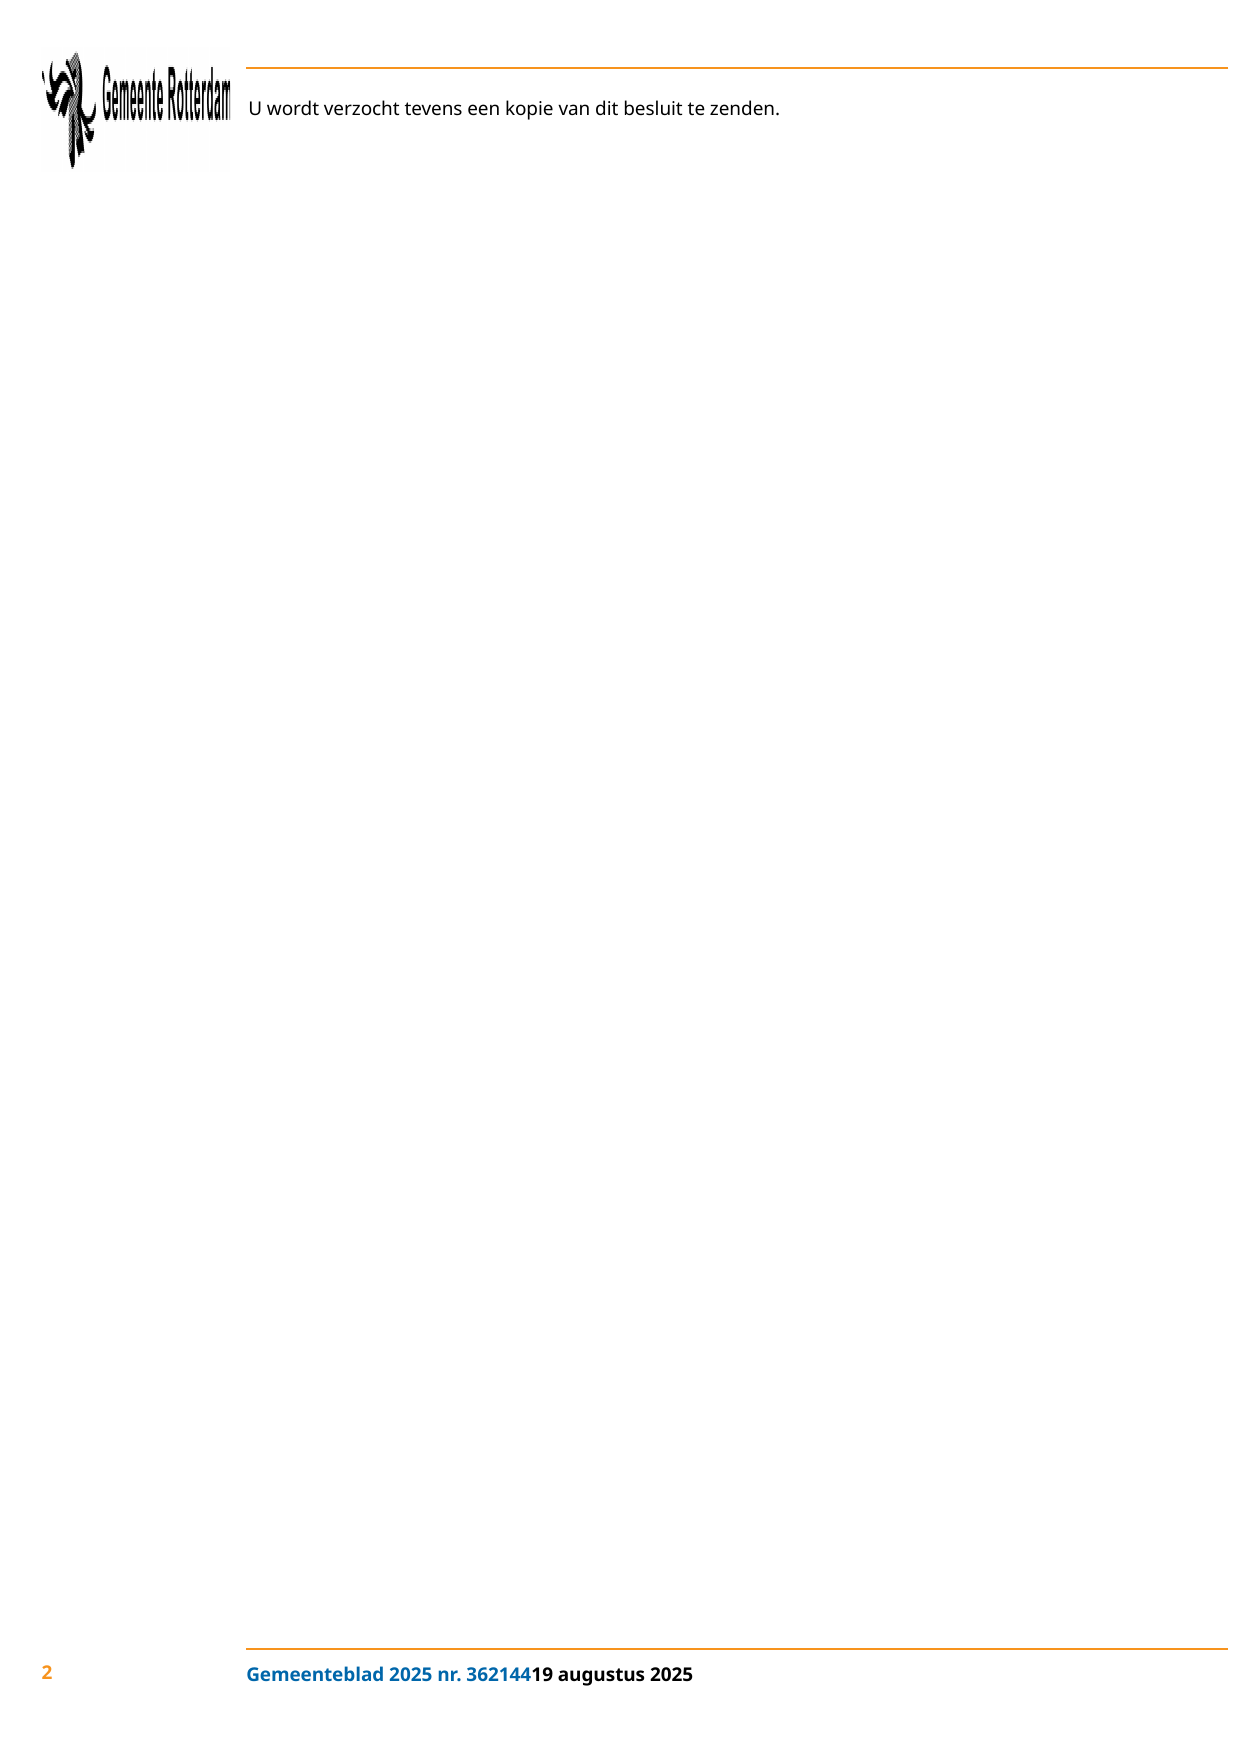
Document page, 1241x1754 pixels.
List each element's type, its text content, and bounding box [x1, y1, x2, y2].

text U wordt verzocht tevens een kopie van dit besluit te zenden. [248, 95, 1152, 121]
picture [41, 47, 231, 172]
